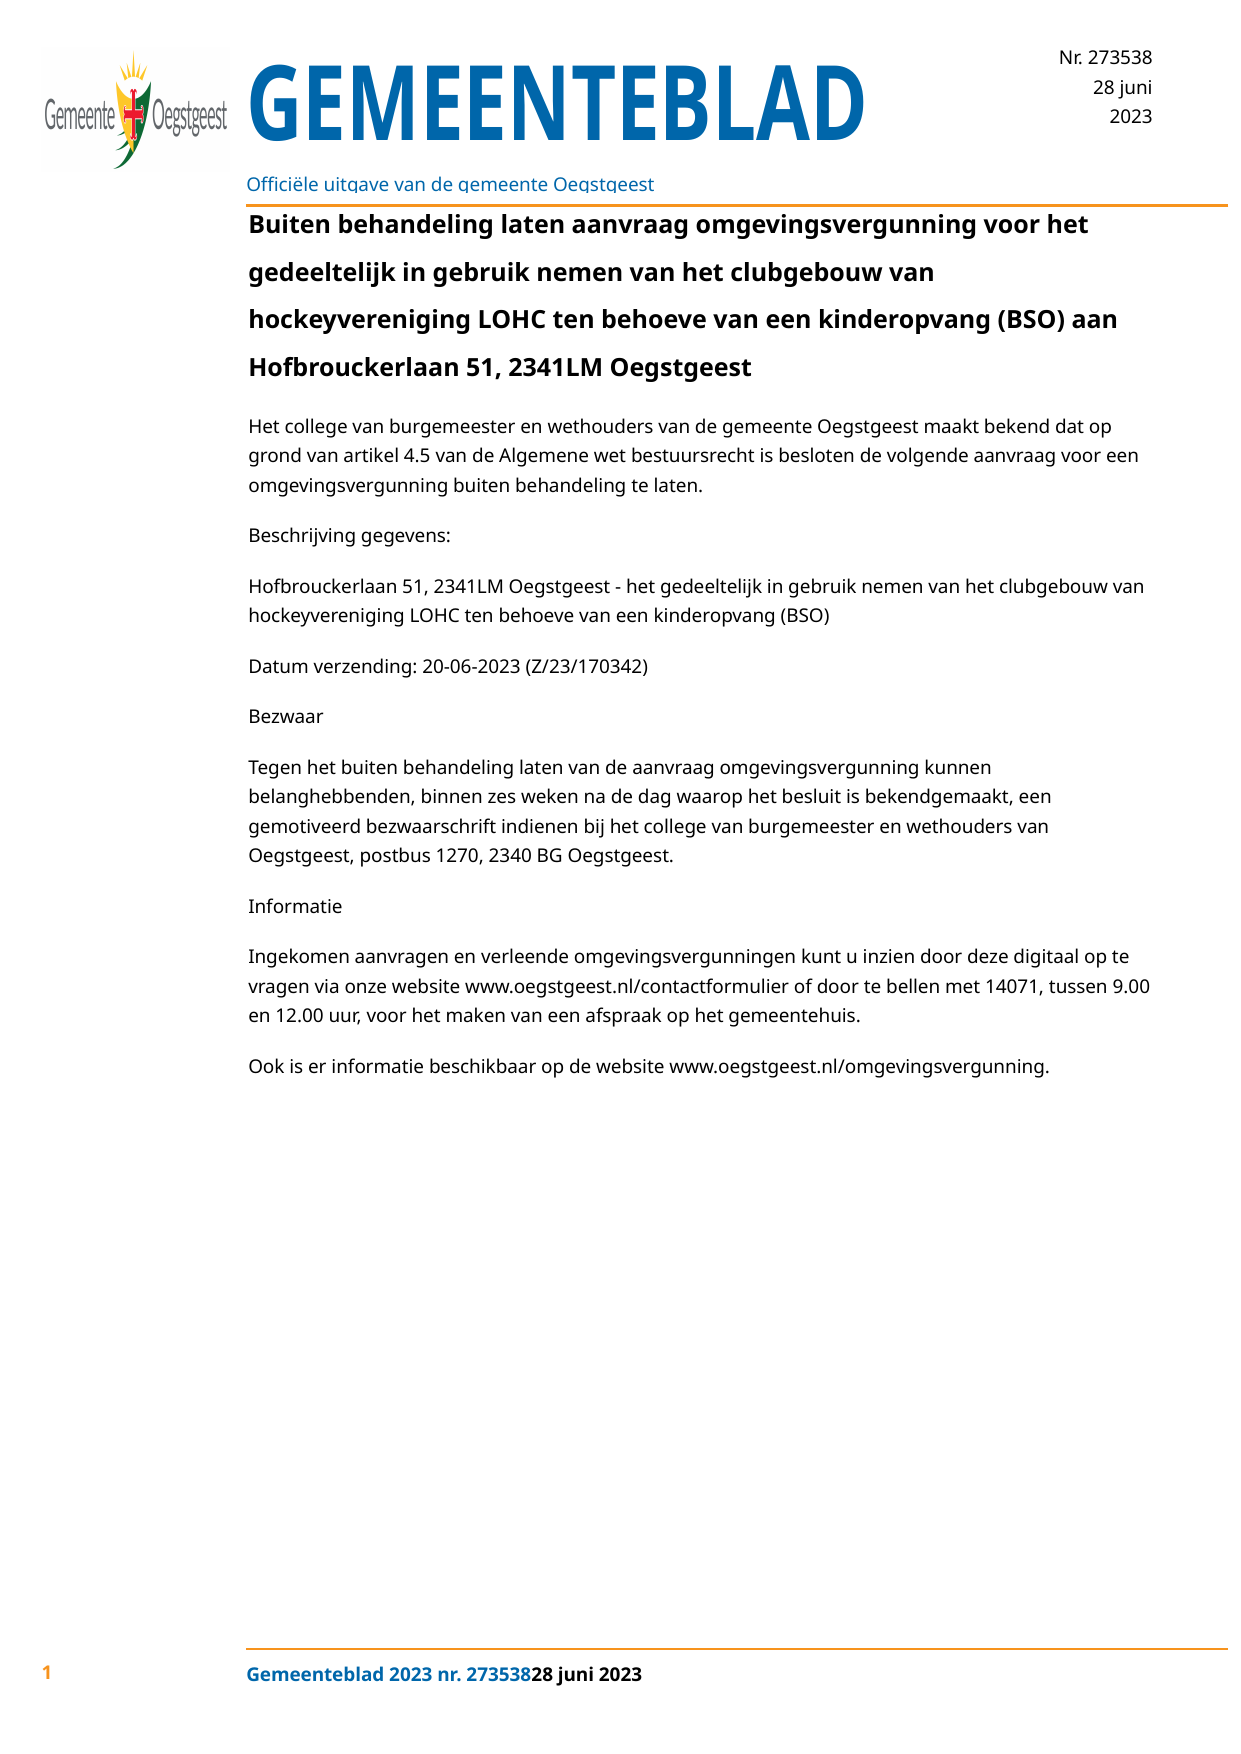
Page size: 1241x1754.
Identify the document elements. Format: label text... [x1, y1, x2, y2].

text Buiten behandeling laten aanvraag omgevingsvergunning voor het gedeeltelijk in gebruik nemen van het clubgebouw van hockeyvereniging LOHC ten behoeve van een kinderopvang (BSO) aan Hofbrouckerlaan 51, 2341LM Oegstgeest [248, 207, 1152, 384]
text Tegen het buiten behandeling laten van de aanvraag omgevingsvergunning kunnen belanghebbenden, binnen zes weken na de dag waarop het besluit is bekendgemaakt, een gemotiveerd bezwaarschrift indienen bij het college van burgemeester en wethouders van Oegstgeest, postbus 1270, 2340 BG Oegstgeest. [248, 754, 1152, 868]
text Ingekomen aanvragen en verleende omgevingsvergunningen kunt u inzien door deze digitaal op te vragen via onze website www.oegstgeest.nl/contactformulier of door te bellen met 14071, tussen 9.00 en 12.00 uur, voor het maken van een afspraak op het gemeentehuis. [248, 943, 1152, 1028]
text Informatie [248, 893, 1152, 919]
text Bezwaar [248, 703, 1152, 729]
text Hofbrouckerlaan 51, 2341LM Oegstgeest - het gedeeltelijk in gebruik nemen van het clubgebouw van hockeyvereniging LOHC ten behoeve van een kinderopvang (BSO) [248, 573, 1152, 628]
text Het college van burgemeester en wethouders van de gemeente Oegstgeest maakt bekend dat op grond van artikel 4.5 van de Algemene wet bestuursrecht is besloten de volgende aanvraag voor een omgevingsvergunning buiten behandeling te laten. [248, 413, 1152, 498]
text Ook is er informatie beschikbaar op de website www.oegstgeest.nl/omgevingsvergunning. [248, 1053, 1152, 1079]
picture [41, 47, 231, 172]
text Beschrijving gegevens: [248, 523, 1152, 548]
text Datum verzending: 20-06-2023 (Z/23/170342) [248, 653, 1152, 679]
